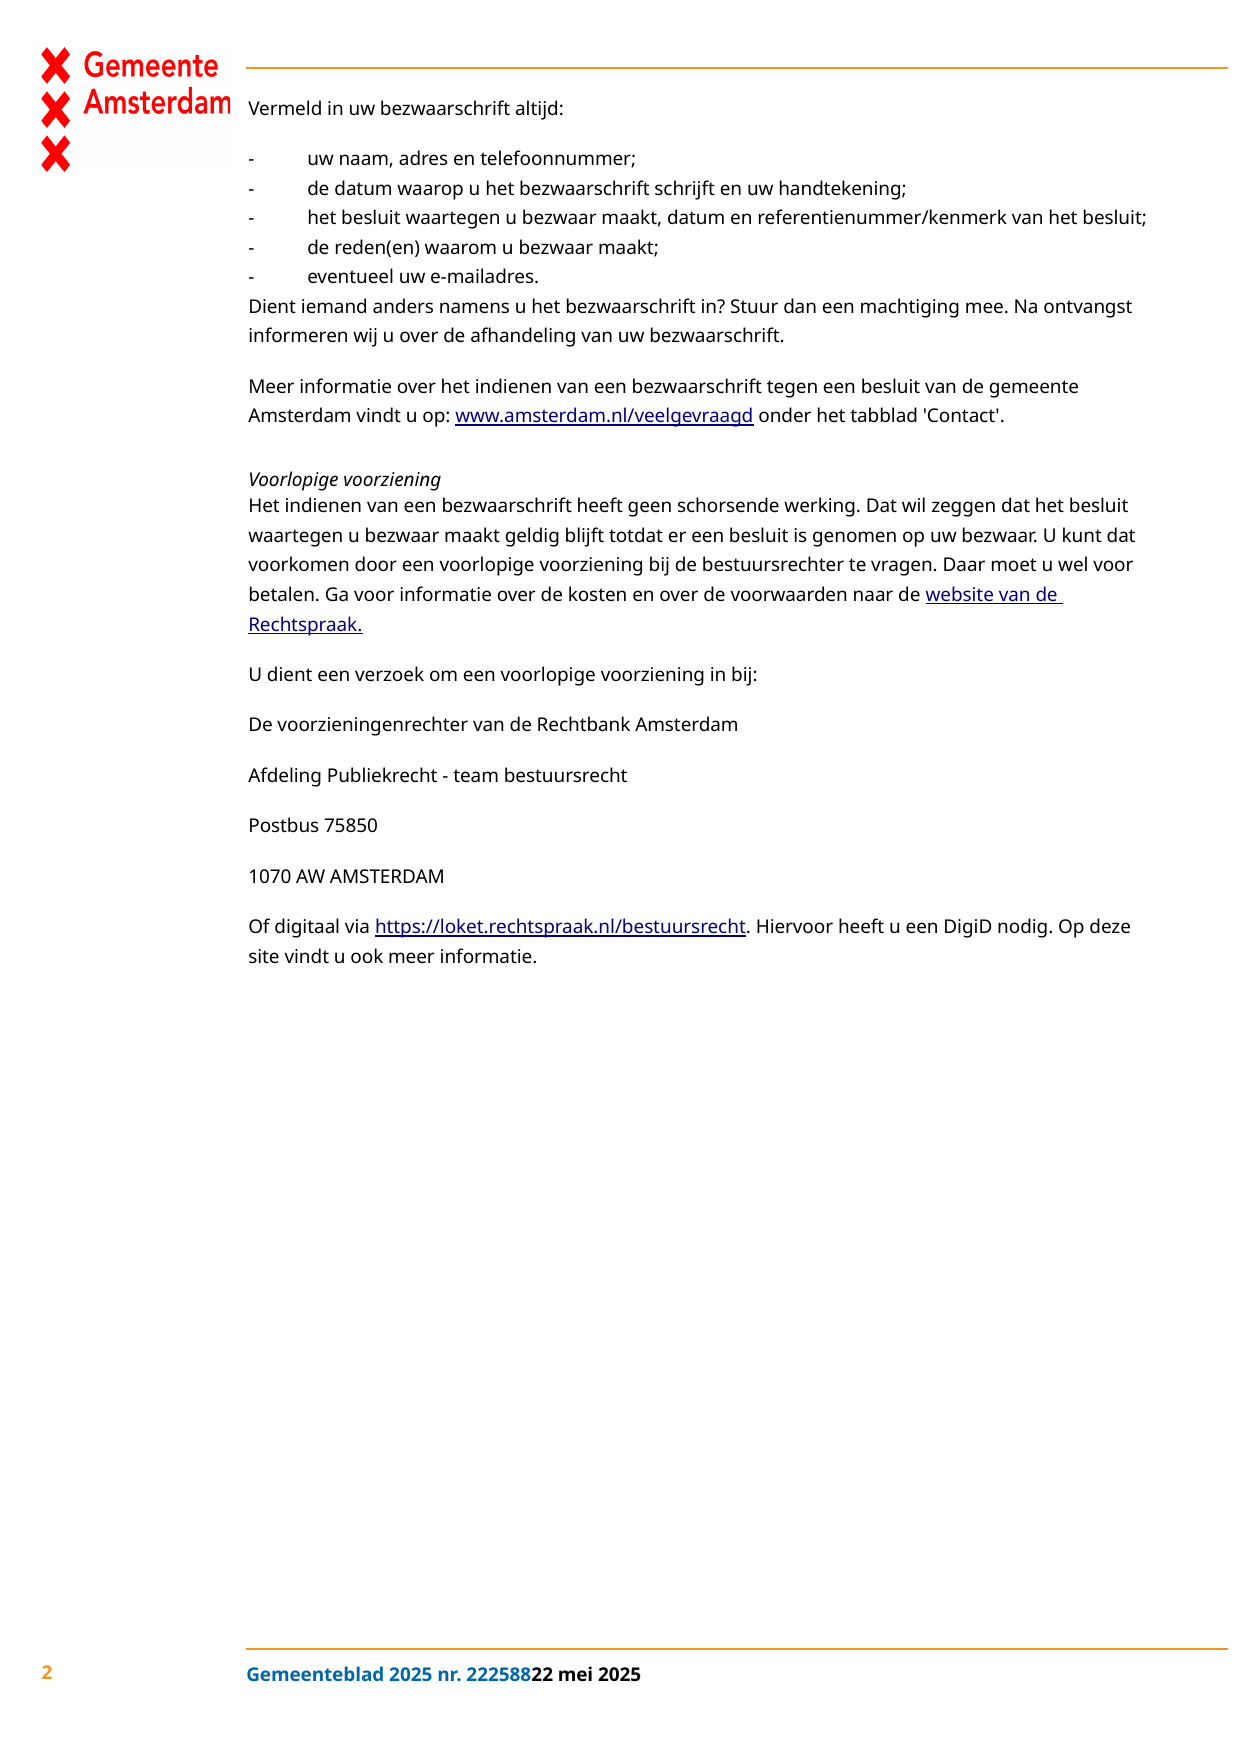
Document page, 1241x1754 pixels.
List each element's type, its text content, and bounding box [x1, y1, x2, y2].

text Het indienen van een bezwaarschrift heeft geen schorsende werking. Dat wil zeggen dat het besluit waartegen u bezwaar maakt geldig blijft totdat er een besluit is genomen op uw bezwaar. U kunt dat voorkomen door een voorlopige voorziening bij de bestuursrechter te vragen. Daar moet u wel voor betalen. Ga voor informatie over de kosten en over de voorwaarden naar de website van de Rechtspraak. [248, 492, 1152, 636]
text Meer informatie over het indienen van een bezwaarschrift tegen een besluit van de gemeente Amsterdam vindt u op: www.amsterdam.nl/veelgevraagd onder het tabblad 'Contact'. [248, 373, 1152, 428]
text Voorlopige voorziening [248, 467, 1152, 492]
list de reden(en) waarom u bezwaar maakt; [248, 234, 1152, 260]
picture [41, 47, 231, 172]
text 1070 AW AMSTERDAM [248, 863, 1152, 888]
text Of digitaal via https://loket.rechtspraak.nl/bestuursrecht. Hiervoor heeft u een DigiD nodig. Op deze site vindt u ook meer informatie. [248, 913, 1152, 968]
list de datum waarop u het bezwaarschrift schrijft en uw handtekening; [248, 175, 1152, 201]
text U dient een verzoek om een voorlopige voorziening in bij: [248, 661, 1152, 687]
text Afdeling Publiekrecht - team bestuursrecht [248, 762, 1152, 788]
list het besluit waartegen u bezwaar maakt, datum en referentienummer/kenmerk van het besluit; [248, 204, 1152, 230]
list eventueel uw e-mailadres. [248, 263, 1152, 289]
list uw naam, adres en telefoonnummer; [248, 145, 1152, 171]
text Postbus 75850 [248, 812, 1152, 838]
text De voorzieningenrechter van de Rechtbank Amsterdam [248, 712, 1152, 737]
text Vermeld in uw bezwaarschrift altijd: [248, 95, 1152, 121]
text Dient iemand anders namens u het bezwaarschrift in? Stuur dan een machtiging mee. Na ontvangst informeren wij u over de afhandeling van uw bezwaarschrift. [248, 293, 1152, 348]
